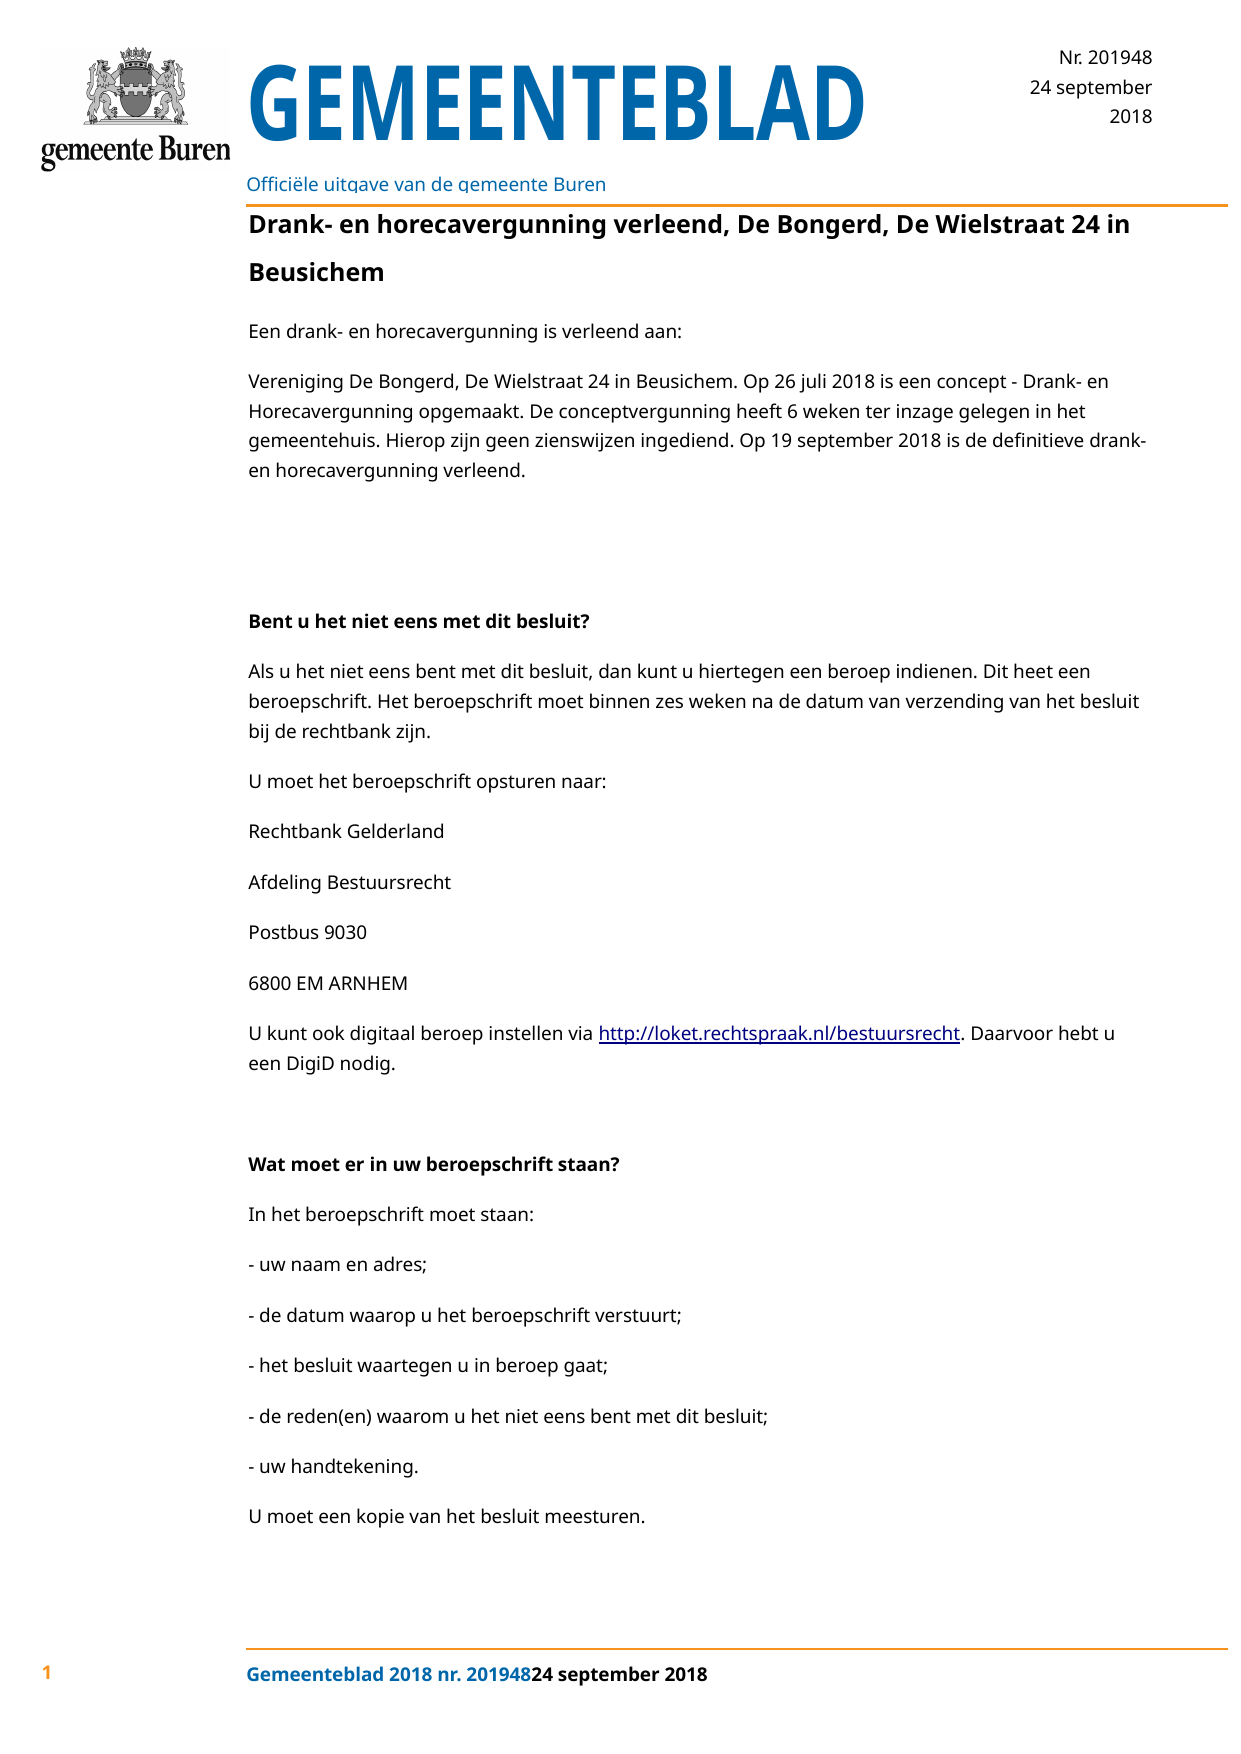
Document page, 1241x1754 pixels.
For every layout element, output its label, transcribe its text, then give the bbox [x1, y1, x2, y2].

text Een drank- en horecavergunning is verleend aan: [248, 318, 1152, 344]
text - de datum waarop u het beroepschrift verstuurt; [248, 1302, 1152, 1328]
text Vereniging De Bongerd, De Wielstraat 24 in Beusichem. Op 26 juli 2018 is een concept - Drank- en Horecavergunning opgemaakt. De conceptvergunning heeft 6 weken ter inzage gelegen in het gemeentehuis. Hierop zijn geen zienswijzen ingediend. Op 19 september 2018 is de definitieve drank- en horecavergunning verleend. [248, 368, 1152, 483]
text - het besluit waartegen u in beroep gaat; [248, 1352, 1152, 1378]
text U kunt ook digitaal beroep instellen via http://loket.rechtspraak.nl/bestuursrecht. Daarvoor hebt u een DigiD nodig. [248, 1020, 1152, 1076]
text Bent u het niet eens met dit besluit? [248, 608, 1152, 634]
text Als u het niet eens bent met dit besluit, dan kunt u hiertegen een beroep indienen. Dit heet een beroepschrift. Het beroepschrift moet binnen zes weken na de datum van verzending van het besluit bij de rechtbank zijn. [248, 659, 1152, 744]
text In het beroepschrift moet staan: [248, 1201, 1152, 1227]
text 6800 EM ARNHEM [248, 970, 1152, 996]
text Rechtbank Gelderland [248, 819, 1152, 844]
text Postbus 9030 [248, 919, 1152, 945]
text U moet het beroepschrift opsturen naar: [248, 768, 1152, 794]
text U moet een kopie van het besluit meesturen. [248, 1504, 1152, 1529]
text - uw naam en adres; [248, 1252, 1152, 1277]
text Wat moet er in uw beroepschrift staan? [248, 1151, 1152, 1177]
text - uw handtekening. [248, 1453, 1152, 1479]
text Drank- en horecavergunning verleend, De Bongerd, De Wielstraat 24 in Beusichem [248, 207, 1152, 288]
picture [41, 47, 231, 172]
text - de reden(en) waarom u het niet eens bent met dit besluit; [248, 1403, 1152, 1429]
text Afdeling Bestuursrecht [248, 869, 1152, 895]
